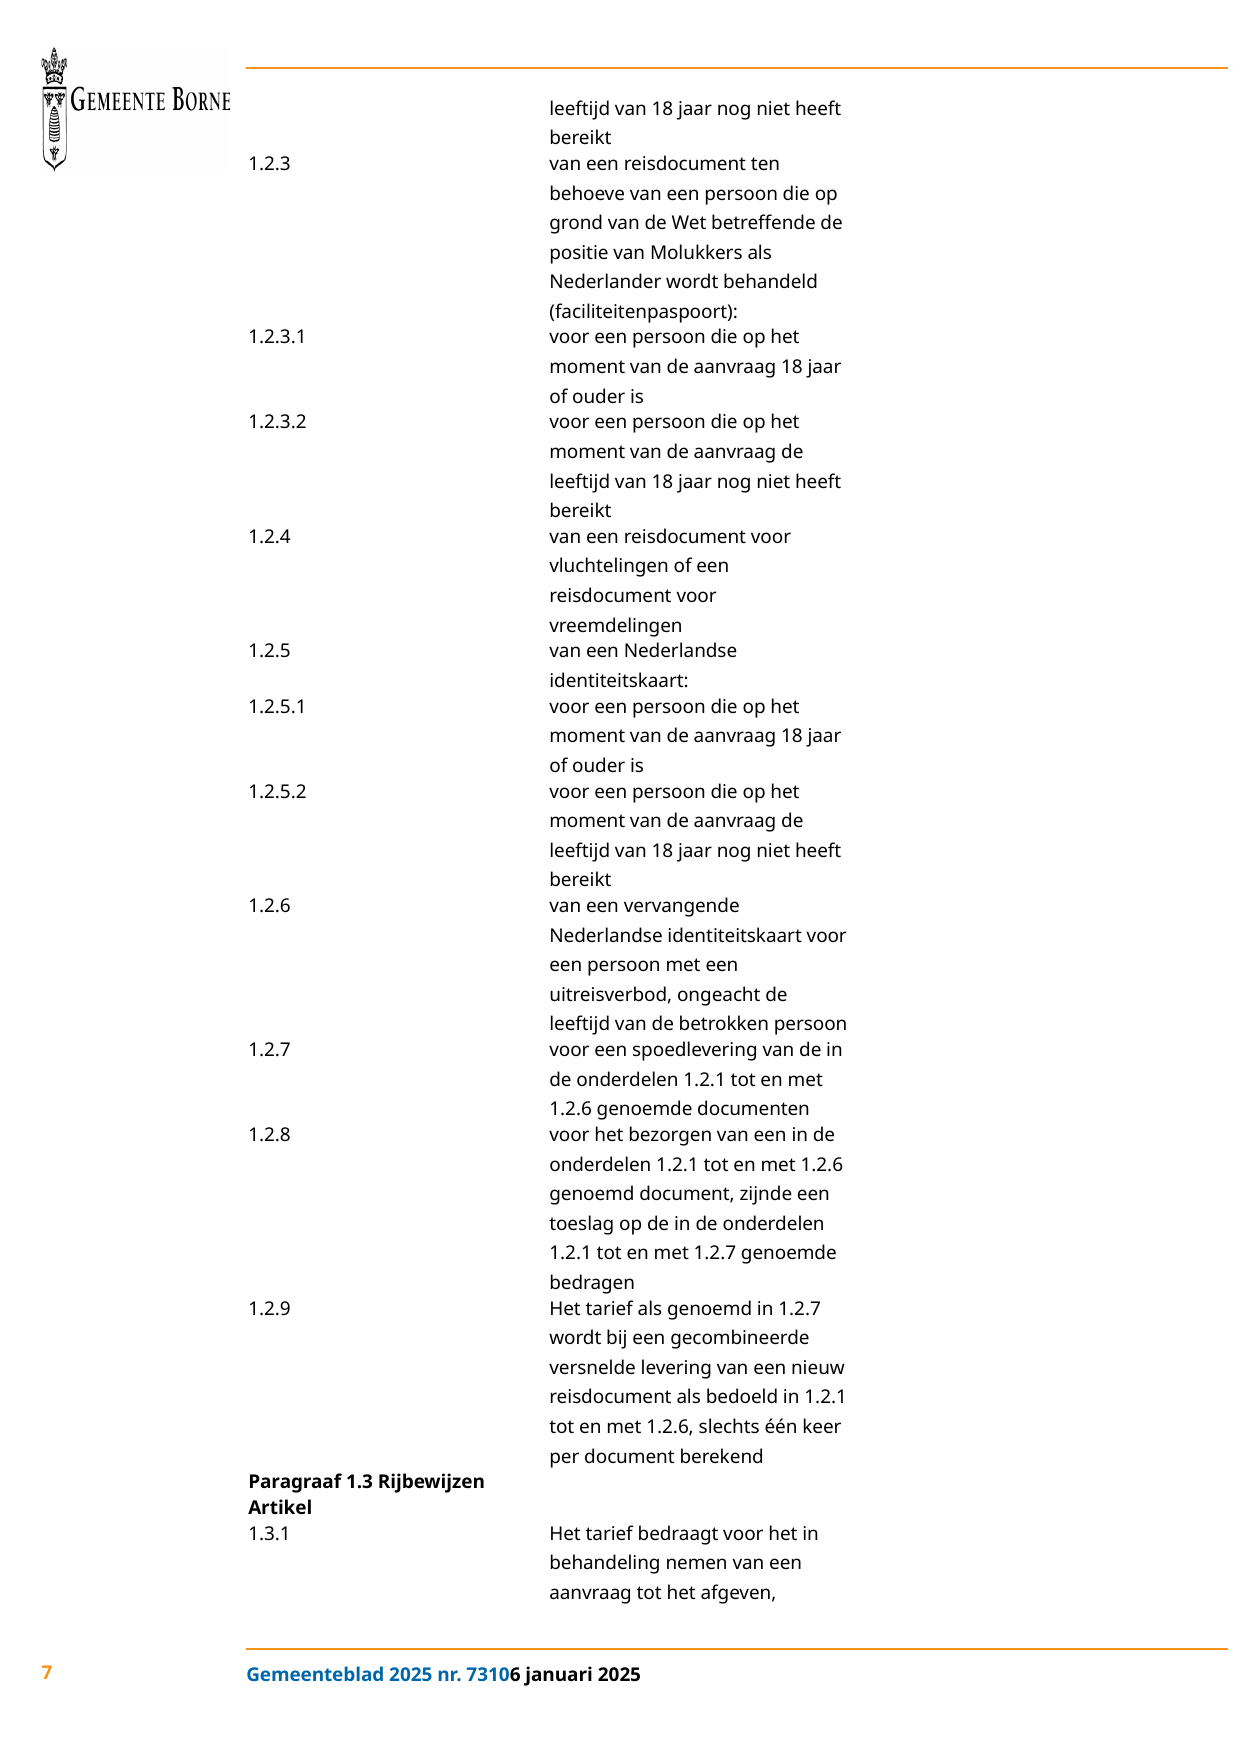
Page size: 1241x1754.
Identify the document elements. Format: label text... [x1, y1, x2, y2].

table_cell Artikel [248, 1494, 850, 1520]
table_cell [850, 1469, 1152, 1494]
table_cell 1.2.5.2 [248, 778, 549, 892]
table_cell [850, 1494, 1152, 1520]
table_cell [850, 150, 1152, 324]
table_cell [850, 324, 1152, 409]
table_cell voor een persoon die op het moment van de aanvraag 18 jaar of ouder is [549, 693, 850, 778]
table_cell voor het bezorgen van een in de onderdelen 1.2.1 tot en met 1.2.6 genoemd document, zijnde een toeslag op de in de onderdelen 1.2.1 tot en met 1.2.7 genoemde bedragen [549, 1121, 850, 1295]
table_cell [850, 892, 1152, 1036]
table_cell 1.2.3.2 [248, 409, 549, 523]
table_cell voor een persoon die op het moment van de aanvraag de leeftijd van 18 jaar nog niet heeft bereikt [549, 778, 850, 892]
table_cell [850, 1121, 1152, 1295]
table_cell 1.2.3 [248, 150, 549, 324]
table_cell Het tarief als genoemd in 1.2.7 wordt bij een gecombineerde versnelde levering van een nieuw reisdocument als bedoeld in 1.2.1 tot en met 1.2.6, slechts één keer per document berekend [549, 1295, 850, 1468]
table_cell voor een persoon die op het moment van de aanvraag 18 jaar of ouder is [549, 324, 850, 409]
table_cell Het tarief bedraagt voor het in behandeling nemen van een aanvraag tot het afgeven, [549, 1520, 850, 1605]
table_cell leeftijd van 18 jaar nog niet heeft bereikt [549, 95, 850, 150]
table_cell [850, 1036, 1152, 1121]
table_cell van een Nederlandse identiteitskaart: [549, 638, 850, 693]
table_cell van een reisdocument voor vluchtelingen of een reisdocument voor vreemdelingen [549, 523, 850, 638]
table_cell 1.2.7 [248, 1036, 549, 1121]
table_cell 1.2.5 [248, 638, 549, 693]
table_cell 1.2.3.1 [248, 324, 549, 409]
table_cell [850, 778, 1152, 892]
picture [41, 47, 231, 172]
table_cell [850, 638, 1152, 693]
table_cell van een reisdocument ten behoeve van een persoon die op grond van de Wet betreffende de positie van Molukkers als Nederlander wordt behandeld (faciliteitenpaspoort): [549, 150, 850, 324]
table_cell Paragraaf 1.3 Rijbewijzen [248, 1469, 850, 1494]
table_cell 1.3.1 [248, 1520, 549, 1605]
table_cell 1.2.4 [248, 523, 549, 638]
table_cell van een vervangende Nederlandse identiteitskaart voor een persoon met een uitreisverbod, ongeacht de leeftijd van de betrokken persoon [549, 892, 850, 1036]
table_cell [850, 95, 1152, 150]
table_cell [248, 95, 549, 150]
table_cell 1.2.5.1 [248, 693, 549, 778]
table_cell 1.2.6 [248, 892, 549, 1036]
table_cell voor een spoedlevering van de in de onderdelen 1.2.1 tot en met 1.2.6 genoemde documenten [549, 1036, 850, 1121]
table_cell 1.2.8 [248, 1121, 549, 1295]
table_cell [850, 409, 1152, 523]
table_cell [850, 1295, 1152, 1468]
table_cell [850, 693, 1152, 778]
table_cell voor een persoon die op het moment van de aanvraag de leeftijd van 18 jaar nog niet heeft bereikt [549, 409, 850, 523]
table_cell [850, 523, 1152, 638]
table_cell [850, 1520, 1152, 1605]
table_cell 1.2.9 [248, 1295, 549, 1468]
